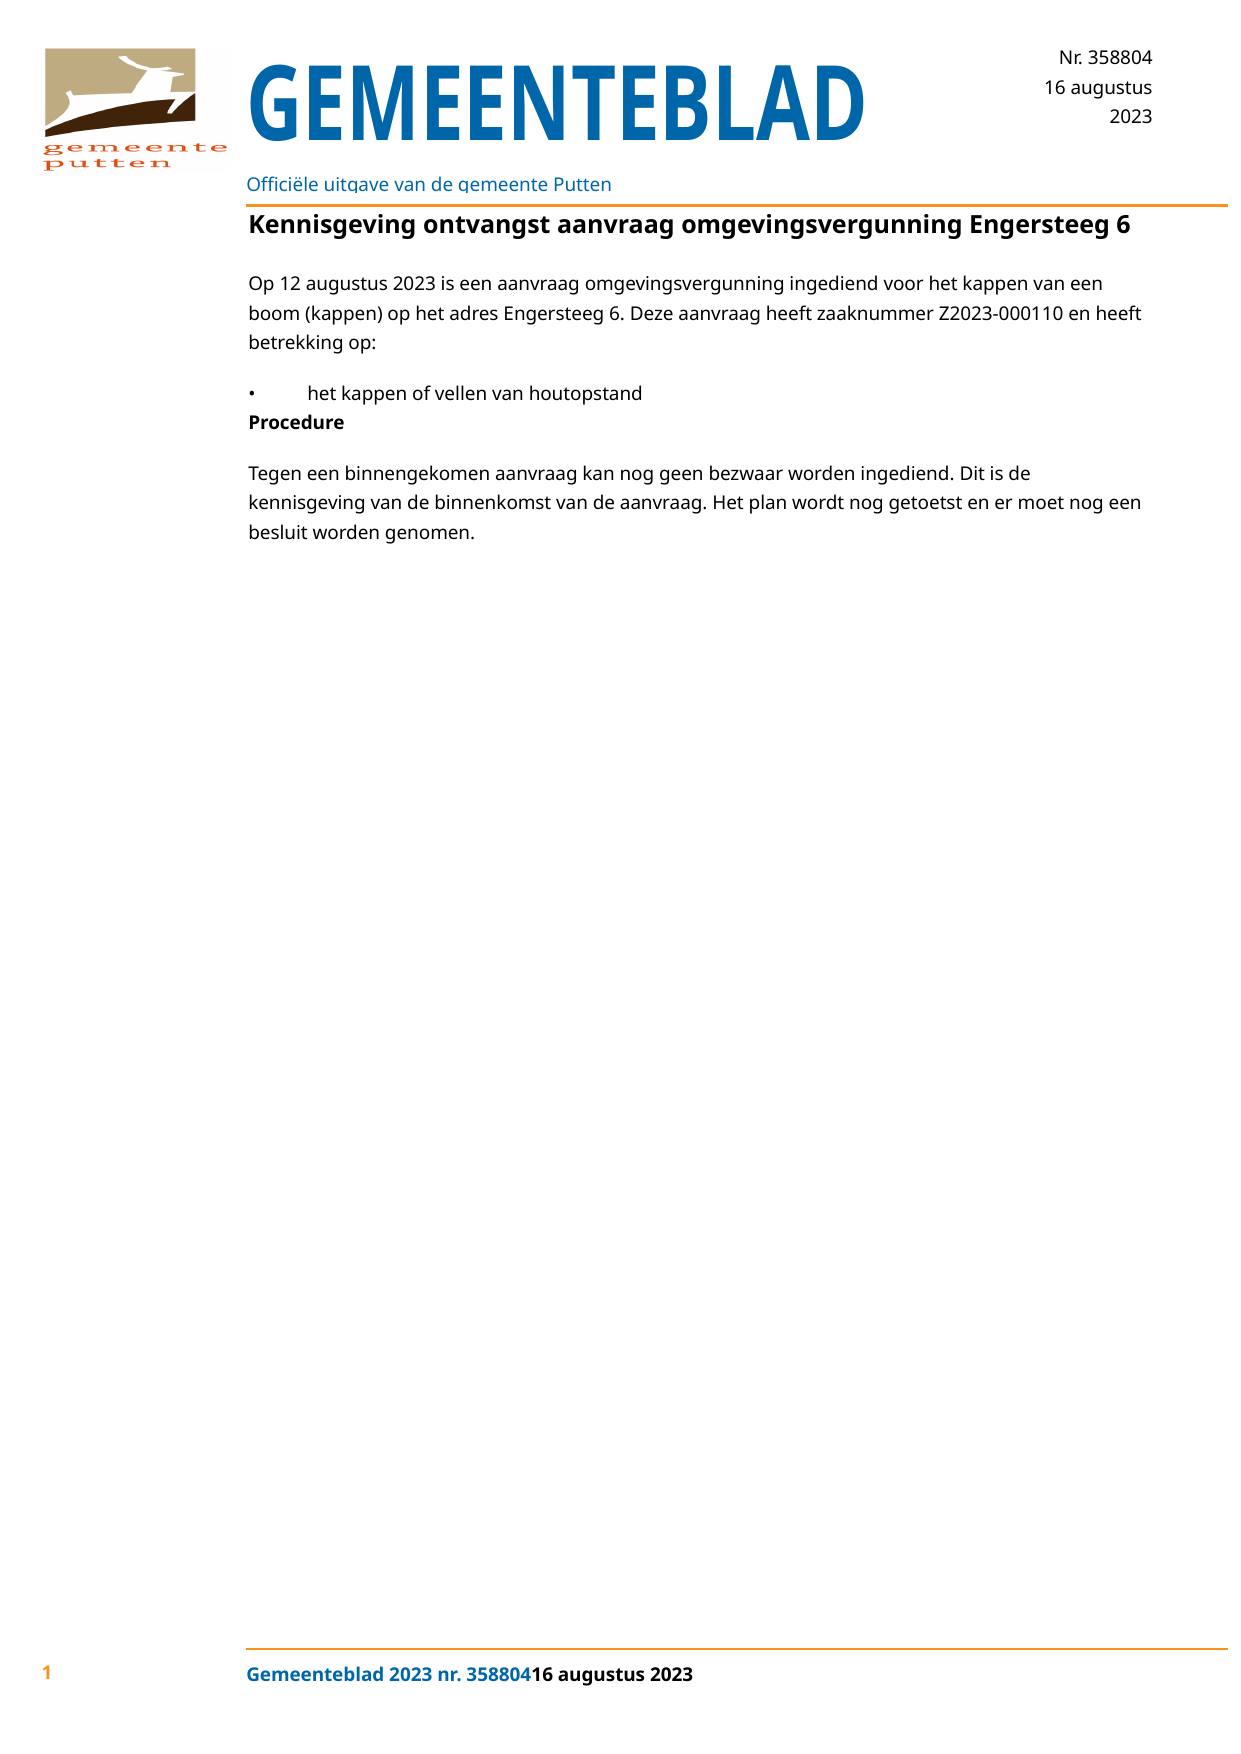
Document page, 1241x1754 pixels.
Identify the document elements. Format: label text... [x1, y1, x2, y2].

text Op 12 augustus 2023 is een aanvraag omgevingsvergunning ingediend voor het kappen van een boom (kappen) op het adres Engersteeg 6. Deze aanvraag heeft zaaknummer Z2023-000110 en heeft betrekking op: [248, 270, 1152, 355]
picture [41, 47, 231, 172]
text Procedure [248, 409, 1152, 435]
text Kennisgeving ontvangst aanvraag omgevingsvergunning Engersteeg 6 [248, 207, 1152, 241]
text Tegen een binnengekomen aanvraag kan nog geen bezwaar worden ingediend. Dit is de kennisgeving van de binnenkomst van de aanvraag. Het plan wordt nog getoetst en er moet nog een besluit worden genomen. [248, 460, 1152, 545]
list het kappen of vellen van houtopstand [248, 380, 1152, 406]
